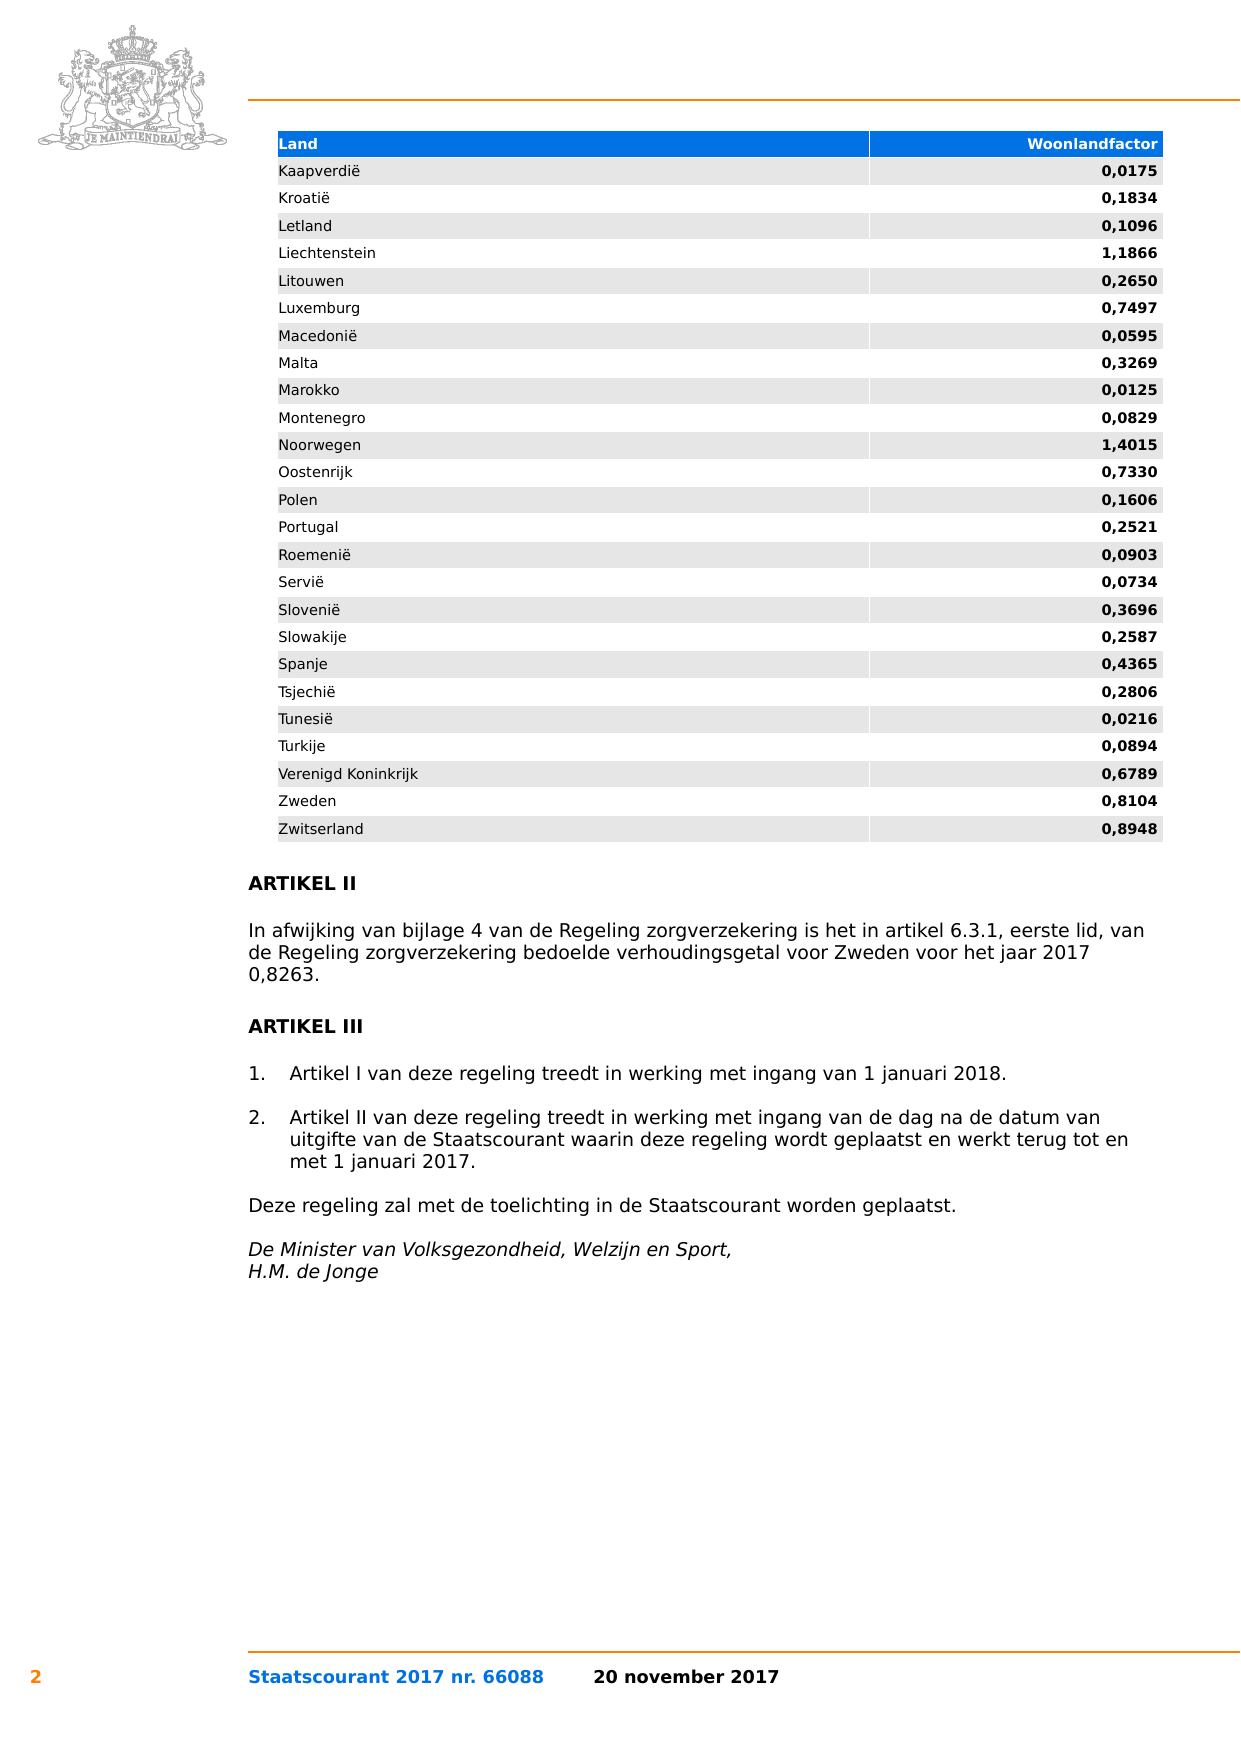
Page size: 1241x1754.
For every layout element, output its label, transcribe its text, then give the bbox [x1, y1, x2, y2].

table_header Land [278, 131, 869, 157]
table_cell Montenegro [278, 405, 869, 431]
table_cell Kaapverdië [278, 158, 869, 185]
table_cell 0,2521 [870, 515, 1163, 541]
text Deze regeling zal met de toelichting in de Staatscourant worden geplaatst. [248, 1195, 1163, 1217]
text In afwijking van bijlage 4 van de Regeling zorgverzekering is het in artikel 6.3.1, eerste lid, van de Regeling zorgverzekering bedoelde verhoudingsgetal voor Zweden voor het jaar 2017 0,8263. [248, 920, 1163, 986]
table_cell 0,1606 [870, 487, 1163, 513]
table_cell Liechtenstein [278, 241, 869, 267]
table_cell 0,8948 [870, 816, 1163, 842]
subtitle ARTIKEL III [248, 1016, 1163, 1038]
table_cell Tunesië [278, 706, 869, 733]
table_cell 0,0175 [870, 158, 1163, 185]
table_cell Tsjechië [278, 679, 869, 705]
table_cell Kroatië [278, 186, 869, 212]
table_cell 0,1834 [870, 186, 1163, 212]
table_cell 0,8104 [870, 789, 1163, 815]
text 1. Artikel I van deze regeling treedt in werking met ingang van 1 januari 2018. [248, 1063, 1163, 1085]
table_cell Oostenrijk [278, 460, 869, 486]
table_cell 0,0734 [870, 569, 1163, 596]
table_header Woonlandfactor [870, 131, 1163, 157]
table_cell Noorwegen [278, 432, 869, 459]
table_cell 0,0903 [870, 542, 1163, 568]
table_cell 0,6789 [870, 761, 1163, 787]
table_cell 0,4365 [870, 651, 1163, 678]
table_cell 0,7497 [870, 295, 1163, 322]
table_cell Roemenië [278, 542, 869, 568]
table_cell Turkije [278, 734, 869, 760]
table_cell 0,2806 [870, 679, 1163, 705]
table_cell Luxemburg [278, 295, 869, 322]
table_cell Marokko [278, 378, 869, 404]
table_cell 0,0829 [870, 405, 1163, 431]
table_cell 1,1866 [870, 241, 1163, 267]
table_cell Portugal [278, 515, 869, 541]
picture [38, 25, 227, 150]
table_cell 0,3269 [870, 350, 1163, 376]
subtitle ARTIKEL II [248, 873, 1163, 895]
table_cell 0,0595 [870, 323, 1163, 349]
table_cell Servië [278, 569, 869, 596]
table_cell 1,4015 [870, 432, 1163, 459]
table_cell 0,0894 [870, 734, 1163, 760]
table_cell Macedonië [278, 323, 869, 349]
table_cell Zweden [278, 789, 869, 815]
table_cell 0,0216 [870, 706, 1163, 733]
table_cell Verenigd Koninkrijk [278, 761, 869, 787]
table_cell Polen [278, 487, 869, 513]
table_cell Spanje [278, 651, 869, 678]
table_cell Zwitserland [278, 816, 869, 842]
table_cell Slowakije [278, 624, 869, 650]
table_cell 0,0125 [870, 378, 1163, 404]
table_cell Malta [278, 350, 869, 376]
text 2. Artikel II van deze regeling treedt in werking met ingang van de dag na de datum van uitgifte van de Staatscourant waarin deze regeling wordt geplaatst en werkt terug tot en met 1 januari 2017. [248, 1107, 1163, 1173]
table_cell Letland [278, 213, 869, 239]
table_cell 0,3696 [870, 597, 1163, 623]
table_cell 0,2650 [870, 268, 1163, 294]
table_cell 0,1096 [870, 213, 1163, 239]
table_cell 0,7330 [870, 460, 1163, 486]
text De Minister van Volksgezondheid, Welzijn en Sport, H.M. de Jonge [248, 1239, 1163, 1283]
table_cell Slovenië [278, 597, 869, 623]
table_cell Litouwen [278, 268, 869, 294]
table_cell 0,2587 [870, 624, 1163, 650]
